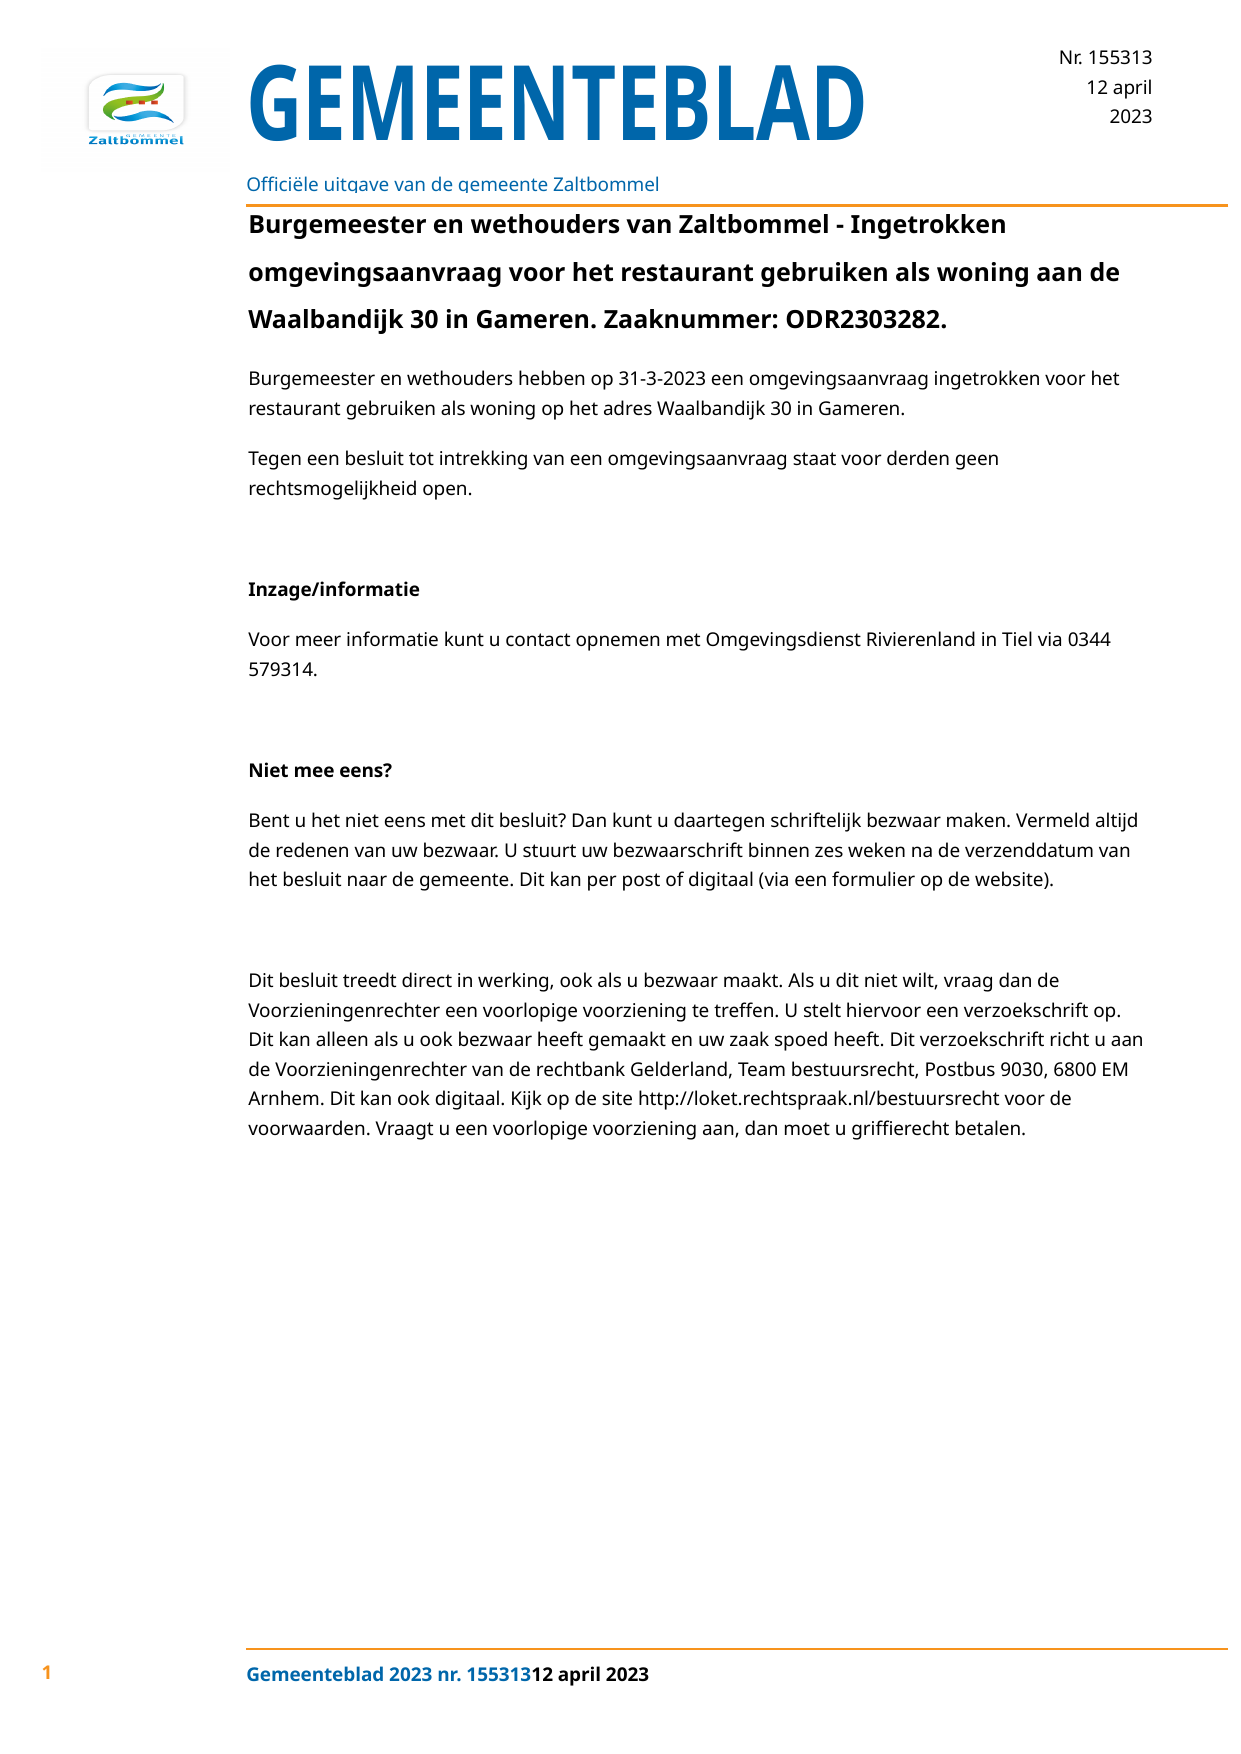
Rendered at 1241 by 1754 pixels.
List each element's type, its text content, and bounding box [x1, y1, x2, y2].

text Burgemeester en wethouders hebben op 31-3-2023 een omgevingsaanvraag ingetrokken voor het restaurant gebruiken als woning op het adres Waalbandijk 30 in Gameren. [248, 366, 1152, 421]
text Inzage/informatie [248, 576, 1152, 602]
text Bent u het niet eens met dit besluit? Dan kunt u daartegen schriftelijk bezwaar maken. Vermeld altijd de redenen van uw bezwaar. U stuurt uw bezwaarschrift binnen zes weken na de verzenddatum van het besluit naar de gemeente. Dit kan per post of digitaal (via een formulier op de website). [248, 807, 1152, 892]
text Tegen een besluit tot intrekking van een omgevingsaanvraag staat voor derden geen rechtsmogelijkheid open. [248, 446, 1152, 501]
text Burgemeester en wethouders van Zaltbommel - Ingetrokken omgevingsaanvraag voor het restaurant gebruiken als woning aan de Waalbandijk 30 in Gameren. Zaaknummer: ODR2303282. [248, 207, 1152, 336]
picture [41, 47, 231, 172]
text Voor meer informatie kunt u contact opnemen met Omgevingsdienst Rivierenland in Tiel via 0344 579314. [248, 626, 1152, 682]
text Dit besluit treedt direct in werking, ook als u bezwaar maakt. Als u dit niet wilt, vraag dan de Voorzieningenrechter een voorlopige voorziening te treffen. U stelt hiervoor een verzoekschrift op. Dit kan alleen als u ook bezwaar heeft gemaakt en uw zaak spoed heeft. Dit verzoekschrift richt u aan de Voorzieningenrechter van de rechtbank Gelderland, Team bestuursrecht, Postbus 9030, 6800 EM Arnhem. Dit kan ook digitaal. Kijk op de site http://loket.rechtspraak.nl/bestuursrecht voor de voorwaarden. Vraagt u een voorlopige voorziening aan, dan moet u griffierecht betalen. [248, 967, 1152, 1141]
text Niet mee eens? [248, 757, 1152, 782]
